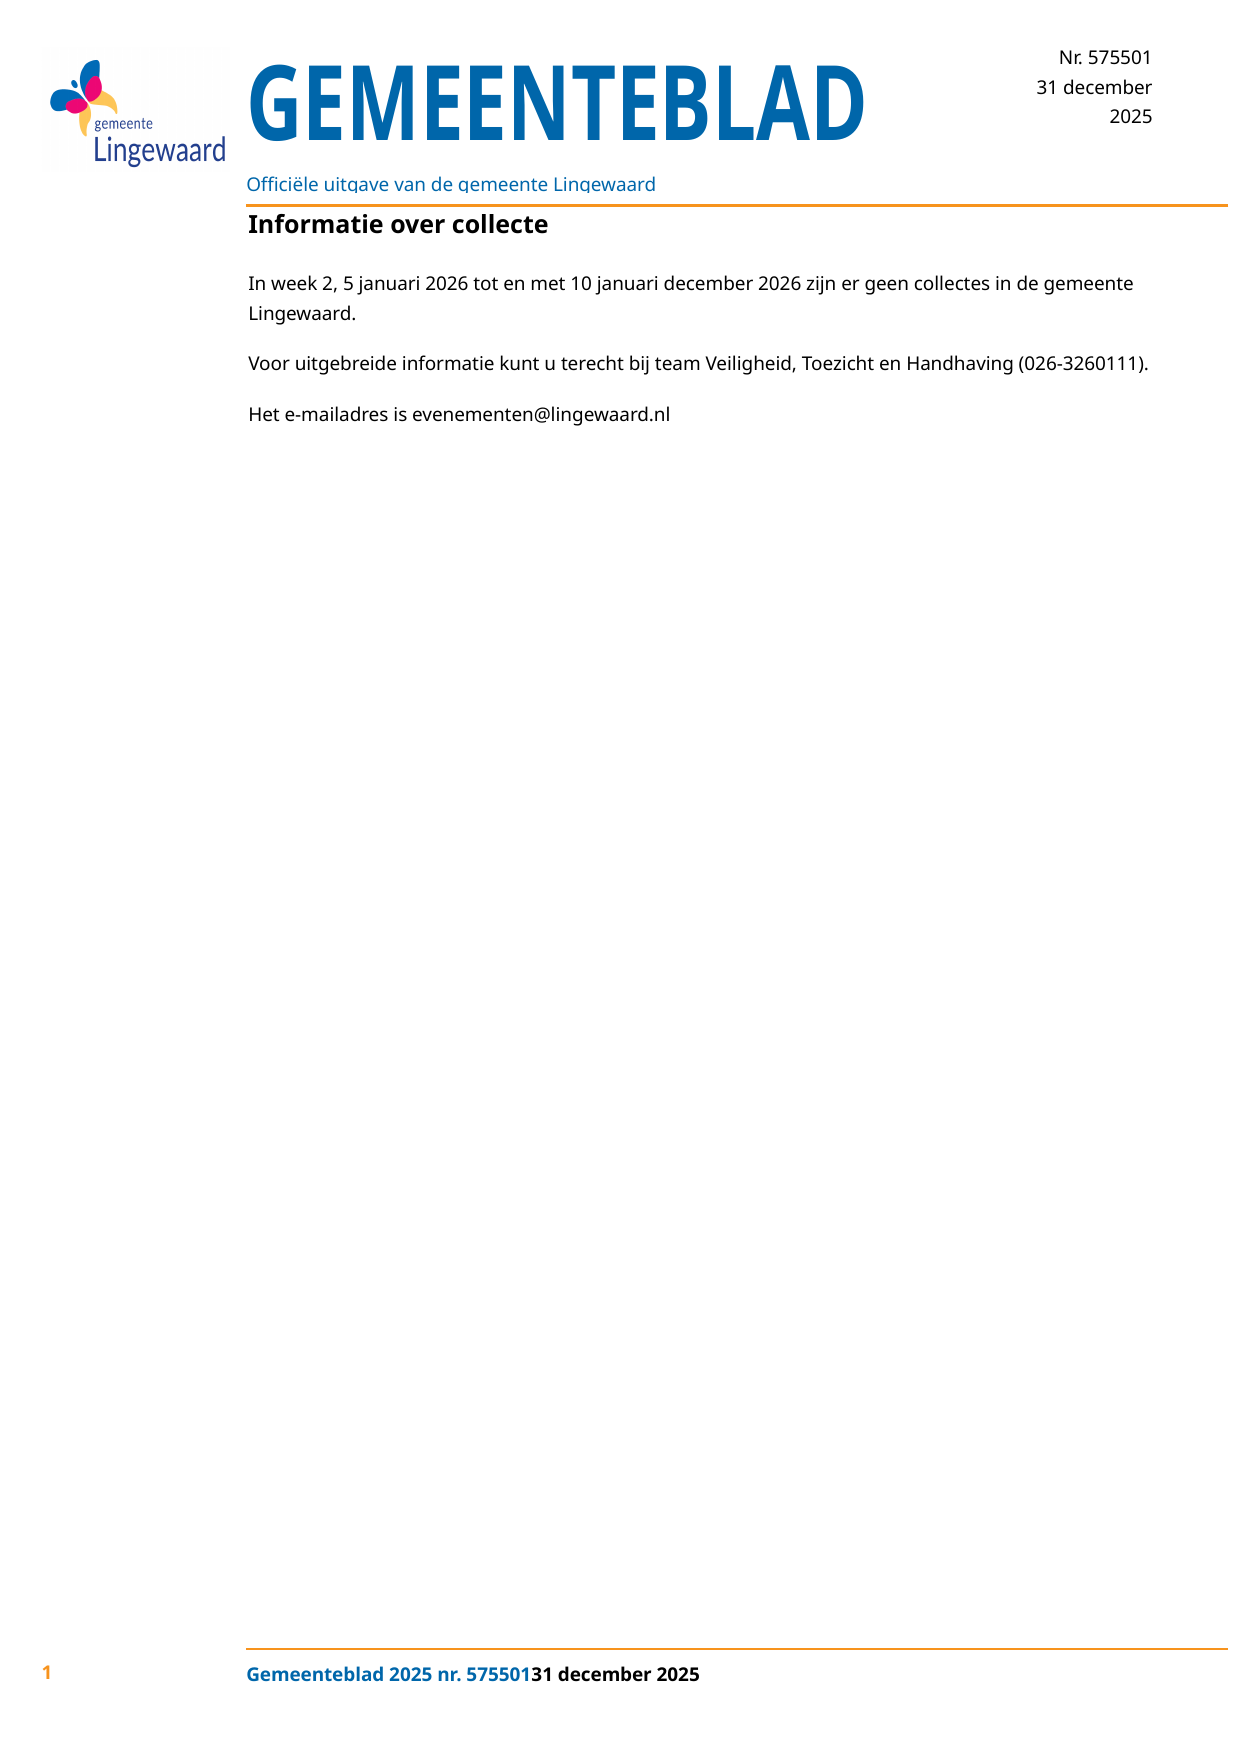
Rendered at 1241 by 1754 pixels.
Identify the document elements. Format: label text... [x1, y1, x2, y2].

picture [41, 47, 231, 172]
text Het e-mailadres is evenementen@lingewaard.nl [248, 401, 1152, 426]
text Voor uitgebreide informatie kunt u terecht bij team Veiligheid, Toezicht en Handhaving (026-3260111). [248, 350, 1152, 376]
text Informatie over collecte [248, 207, 1152, 241]
text In week 2, 5 januari 2026 tot en met 10 januari december 2026 zijn er geen collectes in de gemeente Lingewaard. [248, 270, 1152, 326]
